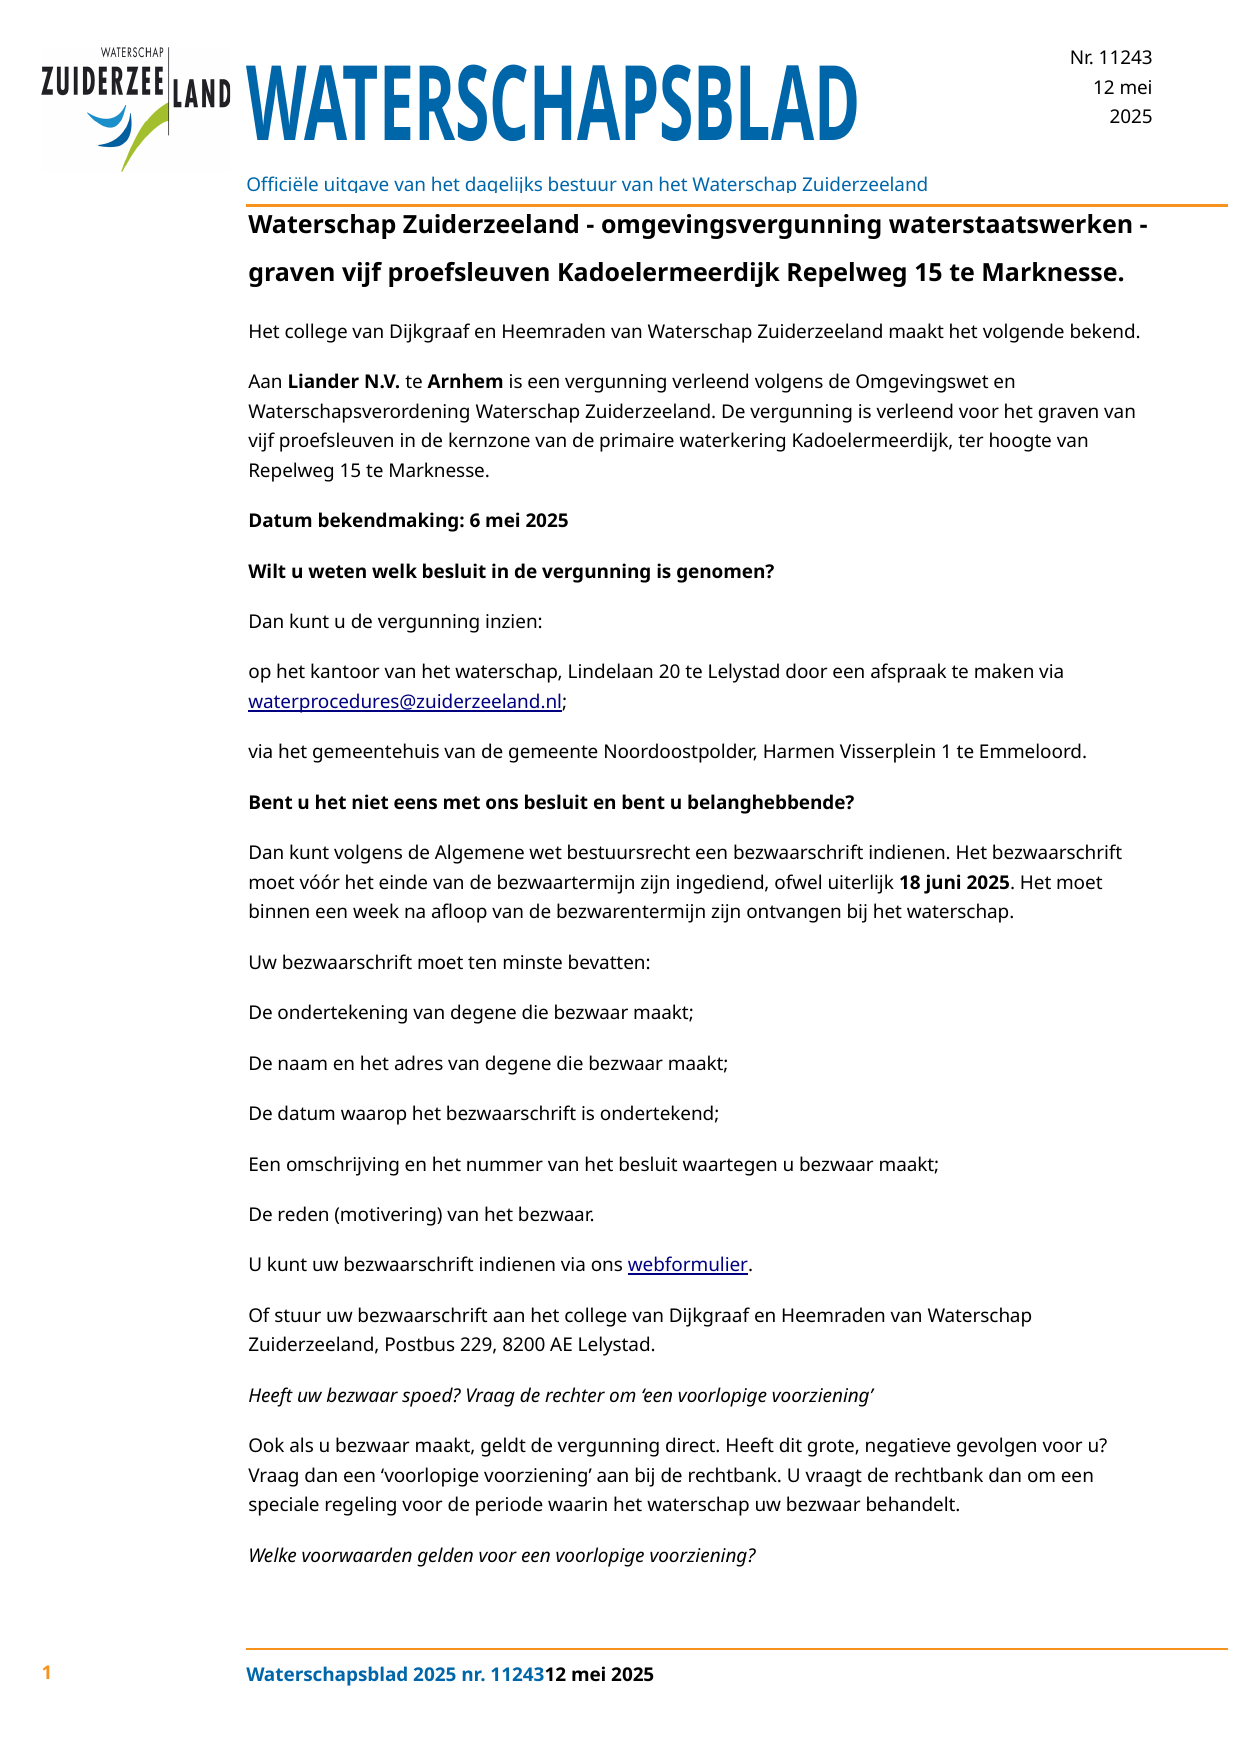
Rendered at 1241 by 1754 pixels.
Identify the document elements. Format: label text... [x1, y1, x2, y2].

text Welke voorwaarden gelden voor een voorlopige voorziening? [248, 1542, 1152, 1568]
text Dan kunt u de vergunning inzien: [248, 608, 1152, 634]
text Uw bezwaarschrift moet ten minste bevatten: [248, 949, 1152, 975]
text Heeft uw bezwaar spoed? Vraag de rechter om ‘een voorlopige voorziening’ [248, 1382, 1152, 1408]
text De datum waarop het bezwaarschrift is ondertekend; [248, 1100, 1152, 1126]
text Dan kunt volgens de Algemene wet bestuursrecht een bezwaarschrift indienen. Het bezwaarschrift moet vóór het einde van de bezwaartermijn zijn ingediend, ofwel uiterlijk 18 juni 2025. Het moet binnen een week na afloop van de bezwarentermijn zijn ontvangen bij het waterschap. [248, 839, 1152, 924]
text Waterschap Zuiderzeeland - omgevingsvergunning waterstaatswerken - graven vijf proefsleuven Kadoelermeerdijk Repelweg 15 te Marknesse. [248, 207, 1152, 288]
text Het college van Dijkgraaf en Heemraden van Waterschap Zuiderzeeland maakt het volgende bekend. [248, 318, 1152, 344]
text Of stuur uw bezwaarschrift aan het college van Dijkgraaf en Heemraden van Waterschap Zuiderzeeland, Postbus 229, 8200 AE Lelystad. [248, 1302, 1152, 1357]
text De ondertekening van degene die bezwaar maakt; [248, 999, 1152, 1025]
text Aan Liander N.V. te Arnhem is een vergunning verleend volgens de Omgevingswet en Waterschapsverordening Waterschap Zuiderzeeland. De vergunning is verleend voor het graven van vijf proefsleuven in de kernzone van de primaire waterkering Kadoelermeerdijk, ter hoogte van Repelweg 15 te Marknesse. [248, 368, 1152, 483]
text De reden (motivering) van het bezwaar. [248, 1201, 1152, 1227]
text Datum bekendmaking: 6 mei 2025 [248, 507, 1152, 533]
text op het kantoor van het waterschap, Lindelaan 20 te Lelystad door een afspraak te maken via waterprocedures@zuiderzeeland.nl; [248, 659, 1152, 714]
text Een omschrijving en het nummer van het besluit waartegen u bezwaar maakt; [248, 1151, 1152, 1177]
text via het gemeentehuis van de gemeente Noordoostpolder, Harmen Visserplein 1 te Emmeloord. [248, 739, 1152, 764]
text Ook als u bezwaar maakt, geldt de vergunning direct. Heeft dit grote, negatieve gevolgen voor u? Vraag dan een ‘voorlopige voorziening’ aan bij de rechtbank. U vraagt de rechtbank dan om een speciale regeling voor de periode waarin het waterschap uw bezwaar behandelt. [248, 1432, 1152, 1517]
text Bent u het niet eens met ons besluit en bent u belanghebbende? [248, 789, 1152, 815]
picture [41, 47, 231, 172]
text De naam en het adres van degene die bezwaar maakt; [248, 1050, 1152, 1076]
text U kunt uw bezwaarschrift indienen via ons webformulier. [248, 1252, 1152, 1277]
text Wilt u weten welk besluit in de vergunning is genomen? [248, 558, 1152, 584]
